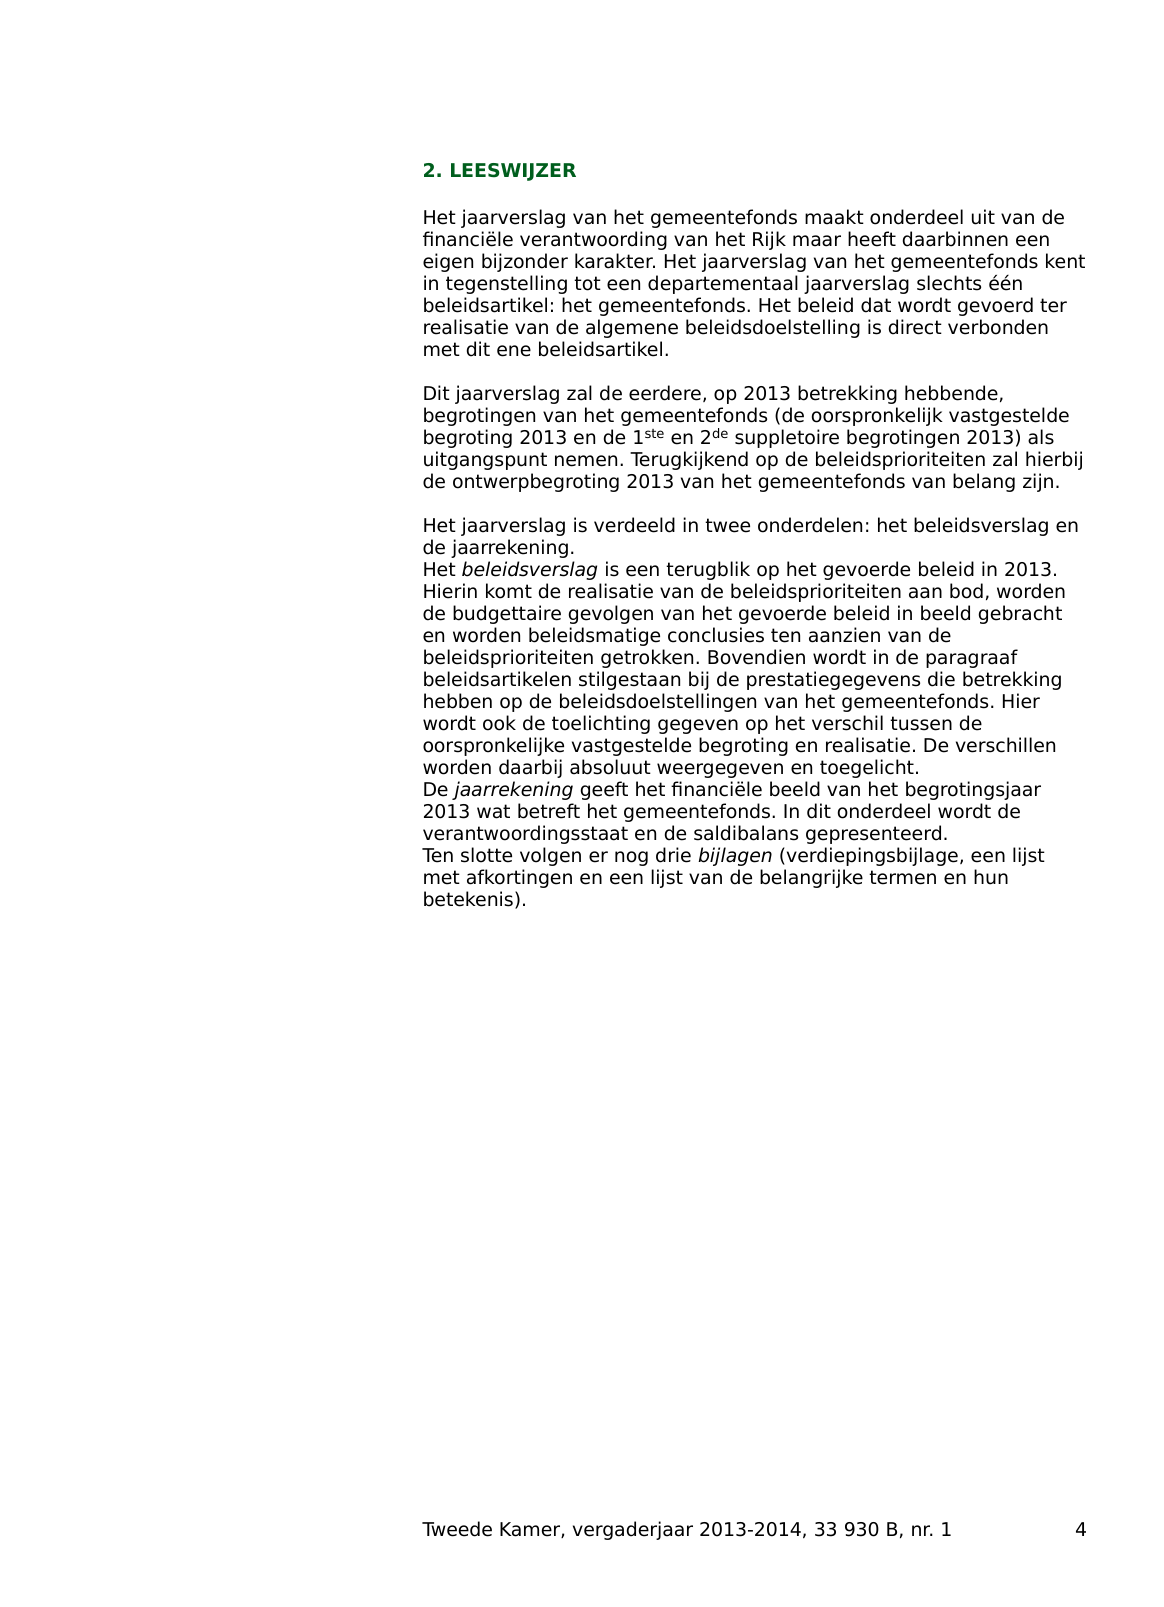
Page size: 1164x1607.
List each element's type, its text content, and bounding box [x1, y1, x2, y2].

text Ten slotte volgen er nog drie bijlagen (verdiepingsbijlage, een lijst met afkortingen en een lijst van de belangrijke termen en hun betekenis). [422, 845, 1087, 911]
subtitle 2. LEESWIJZER [422, 160, 1087, 182]
text De jaarrekening geeft het financiële beeld van het begrotingsjaar 2013 wat betreft het gemeentefonds. In dit onderdeel wordt de verantwoordingsstaat en de saldibalans gepresenteerd. [422, 779, 1087, 845]
text Het jaarverslag is verdeeld in twee onderdelen: het beleidsverslag en de jaarrekening. [422, 515, 1087, 559]
text Het beleidsverslag is een terugblik op het gevoerde beleid in 2013. Hierin komt de realisatie van de beleidsprioriteiten aan bod, worden de budgettaire gevolgen van het gevoerde beleid in beeld gebracht en worden beleidsmatige conclusies ten aanzien van de beleidsprioriteiten getrokken. Bovendien wordt in de paragraaf beleidsartikelen stilgestaan bij de prestatiegegevens die betrekking hebben op de beleidsdoelstellingen van het gemeentefonds. Hier wordt ook de toelichting gegeven op het verschil tussen de oorspronkelijke vastgestelde begroting en realisatie. De verschillen worden daarbij absoluut weergegeven en toegelicht. [422, 559, 1087, 779]
text Dit jaarverslag zal de eerdere, op 2013 betrekking hebbende, begrotingen van het gemeentefonds (de oorspronkelijk vastgestelde begroting 2013 en de 1ste en 2de suppletoire begrotingen 2013) als uitgangspunt nemen. Terugkijkend op de beleidsprioriteiten zal hierbij de ontwerpbegroting 2013 van het gemeentefonds van belang zijn. [422, 383, 1087, 493]
text Het jaarverslag van het gemeentefonds maakt onderdeel uit van de financiële verantwoording van het Rijk maar heeft daarbinnen een eigen bijzonder karakter. Het jaarverslag van het gemeentefonds kent in tegenstelling tot een departementaal jaarverslag slechts één beleidsartikel: het gemeentefonds. Het beleid dat wordt gevoerd ter realisatie van de algemene beleidsdoelstelling is direct verbonden met dit ene beleidsartikel. [422, 207, 1087, 361]
